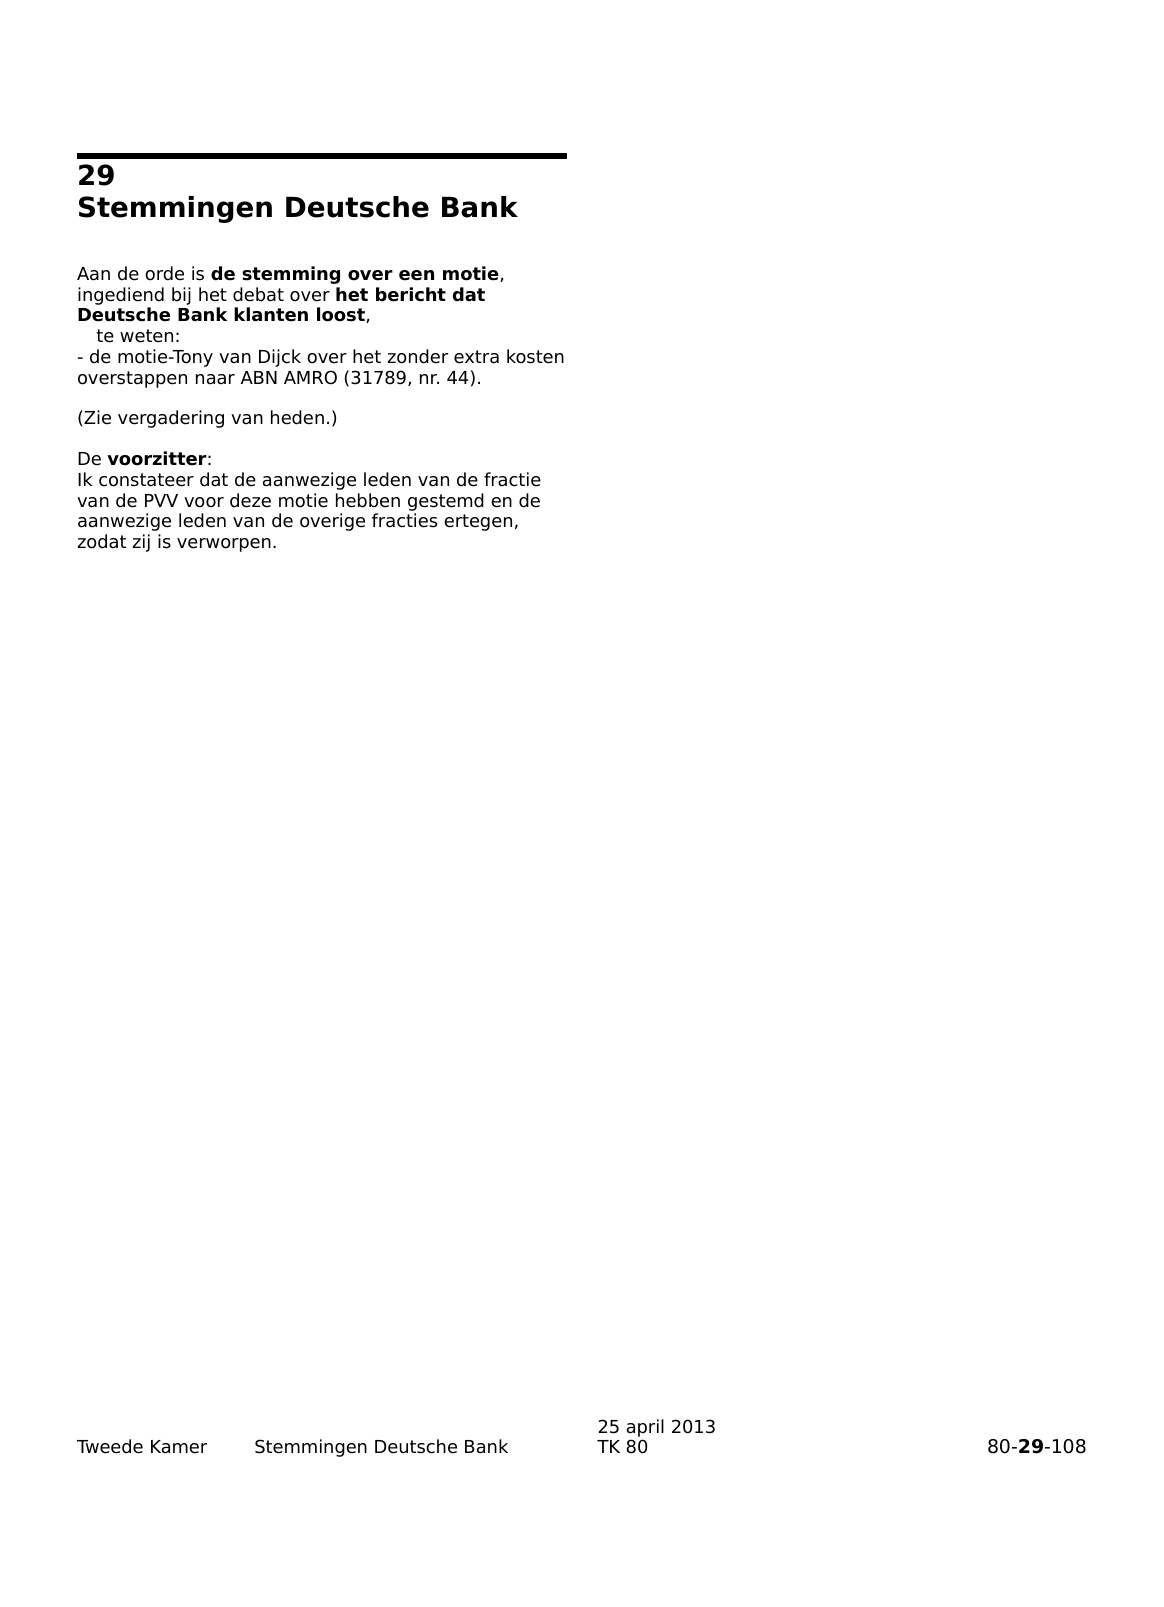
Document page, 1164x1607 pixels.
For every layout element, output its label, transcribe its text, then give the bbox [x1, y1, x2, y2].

text - de motie-Tony van Dijck over het zonder extra kosten overstappen naar ABN AMRO (31789, nr. 44). [77, 347, 567, 388]
text (Zie vergadering van heden.) [77, 408, 567, 429]
title 29 Stemmingen Deutsche Bank [77, 159, 567, 224]
text Aan de orde is de stemming over een motie, ingediend bij het debat over het bericht dat Deutsche Bank klanten loost, [77, 264, 567, 326]
text De voorzitter: [77, 449, 567, 470]
text te weten: [77, 326, 567, 347]
text Ik constateer dat de aanwezige leden van de fractie van de PVV voor deze motie hebben gestemd en de aanwezige leden van de overige fracties ertegen, zodat zij is verworpen. [77, 470, 567, 553]
